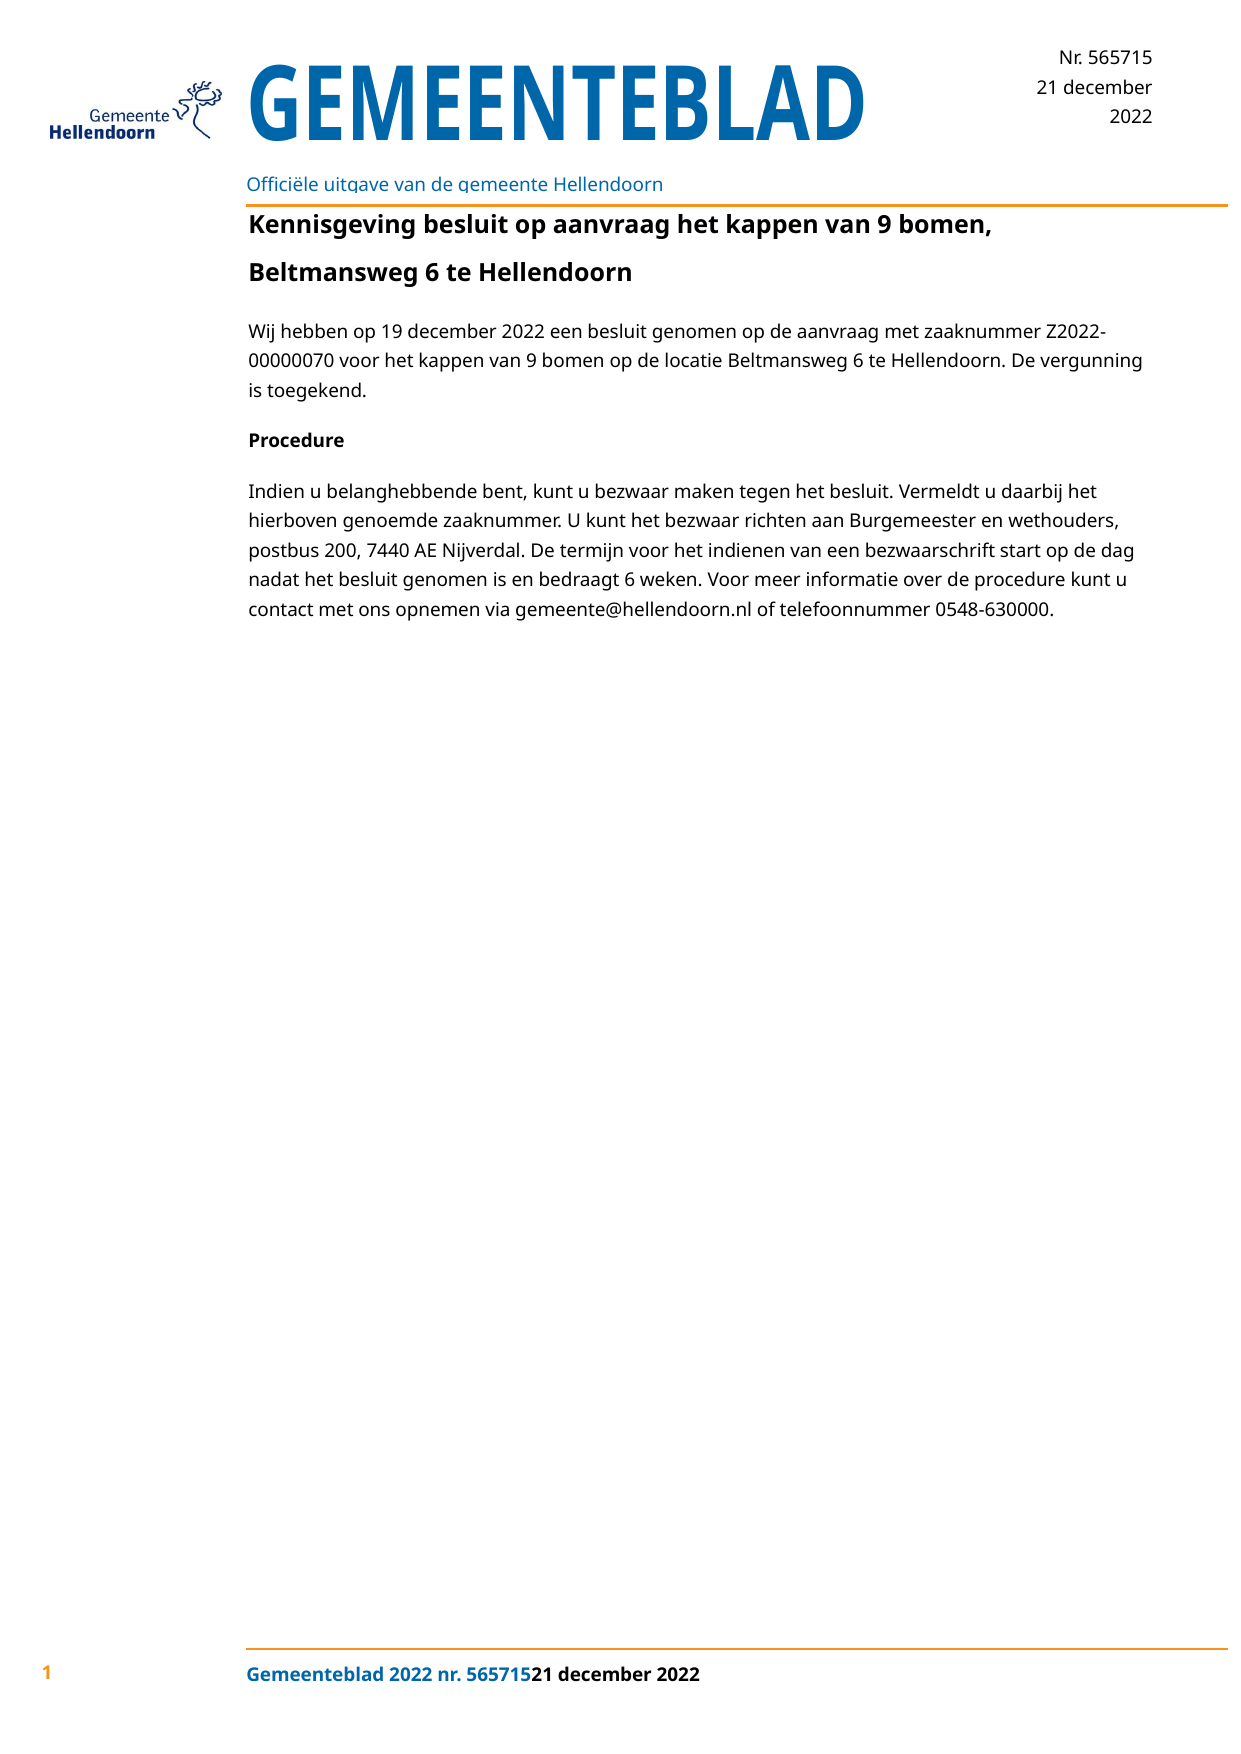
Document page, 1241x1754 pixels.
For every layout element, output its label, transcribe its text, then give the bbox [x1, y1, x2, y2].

text Kennisgeving besluit op aanvraag het kappen van 9 bomen, Beltmansweg 6 te Hellendoorn [248, 207, 1152, 288]
text Wij hebben op 19 december 2022 een besluit genomen op de aanvraag met zaaknummer Z2022-00000070 voor het kappen van 9 bomen op de locatie Beltmansweg 6 te Hellendoorn. De vergunning is toegekend. [248, 318, 1152, 403]
text Procedure [248, 427, 1152, 453]
text Indien u belanghebbende bent, kunt u bezwaar maken tegen het besluit. Vermeldt u daarbij het hierboven genoemde zaaknummer. U kunt het bezwaar richten aan Burgemeester en wethouders, postbus 200, 7440 AE Nijverdal. De termijn voor het indienen van een bezwaarschrift start op de dag nadat het besluit genomen is en bedraagt 6 weken. Voor meer informatie over de procedure kunt u contact met ons opnemen via gemeente@hellendoorn.nl of telefoonnummer 0548-630000. [248, 478, 1152, 622]
picture [41, 47, 231, 172]
